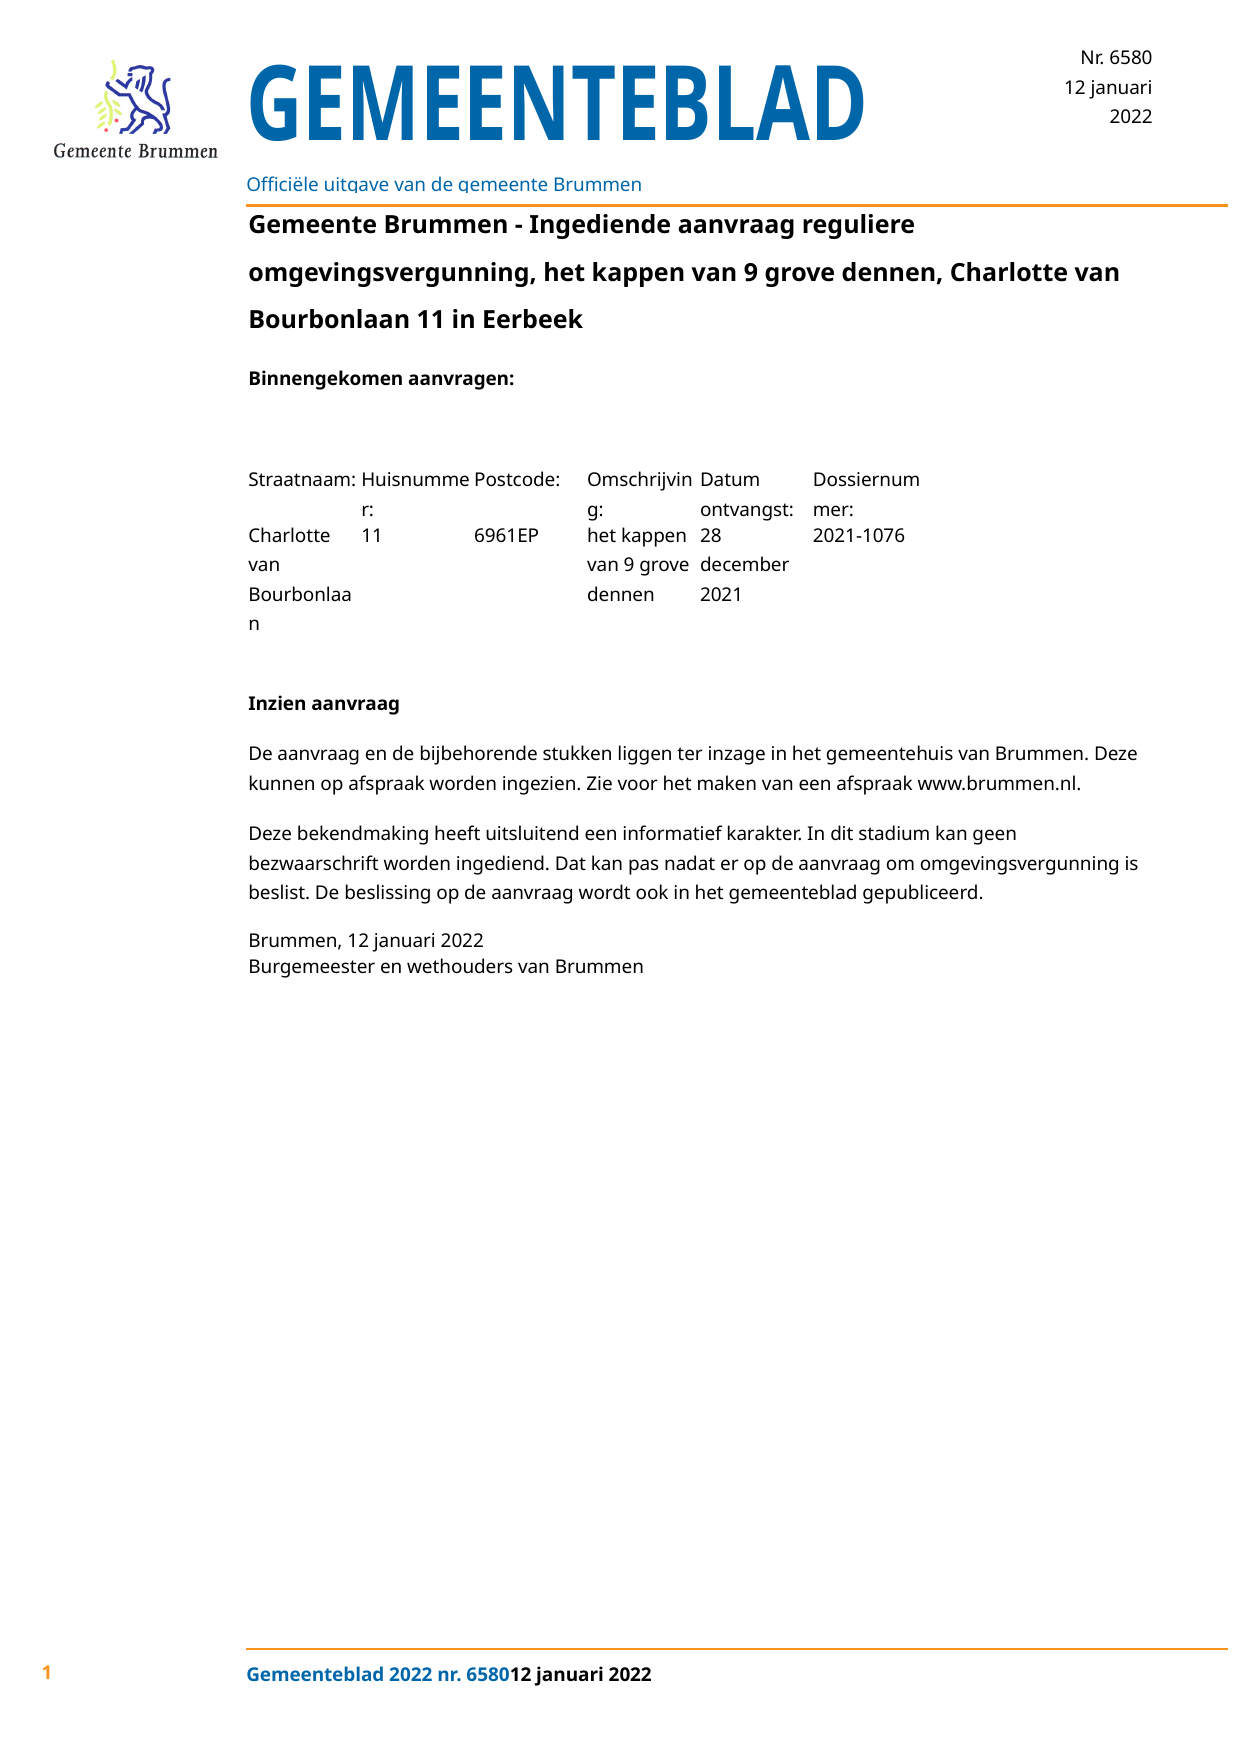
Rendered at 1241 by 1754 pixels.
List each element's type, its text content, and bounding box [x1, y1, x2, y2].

table_header Omschrijving: [587, 466, 700, 522]
picture [41, 47, 231, 172]
table_cell 6961EP [474, 522, 587, 636]
table_header Huisnummer: [361, 466, 474, 522]
text Inzien aanvraag [248, 690, 1152, 716]
text Binnengekomen aanvragen: [248, 366, 1152, 391]
text De aanvraag en de bijbehorende stukken liggen ter inzage in het gemeentehuis van Brummen. Deze kunnen op afspraak worden ingezien. Zie voor het maken van een afspraak www.brummen.nl. [248, 740, 1152, 796]
table_cell Charlotte van Bourbonlaan [248, 522, 361, 636]
text Gemeente Brummen - Ingediende aanvraag reguliere omgevingsvergunning, het kappen van 9 grove dennen, Charlotte van Bourbonlaan 11 in Eerbeek [248, 207, 1152, 336]
table_header Datum ontvangst: [700, 466, 813, 522]
table_cell het kappen van 9 grove dennen [587, 522, 700, 636]
table_header Dossiernummer: [813, 466, 926, 522]
table_header Postcode: [474, 466, 587, 522]
table_header Straatnaam: [248, 466, 361, 522]
table_cell 28 december 2021 [700, 522, 813, 636]
table_cell [1039, 522, 1152, 636]
table_cell [926, 522, 1038, 636]
table_cell 2021-1076 [813, 522, 926, 636]
table_header [1039, 466, 1152, 522]
table_header [926, 466, 1038, 522]
text Deze bekendmaking heeft uitsluitend een informatief karakter. In dit stadium kan geen bezwaarschrift worden ingediend. Dat kan pas nadat er op de aanvraag om omgevingsvergunning is beslist. De beslissing op de aanvraag wordt ook in het gemeenteblad gepubliceerd. [248, 820, 1152, 905]
text Burgemeester en wethouders van Brummen [248, 953, 1152, 979]
table_cell 11 [361, 522, 474, 636]
text Brummen, 12 januari 2022 [248, 927, 1152, 953]
